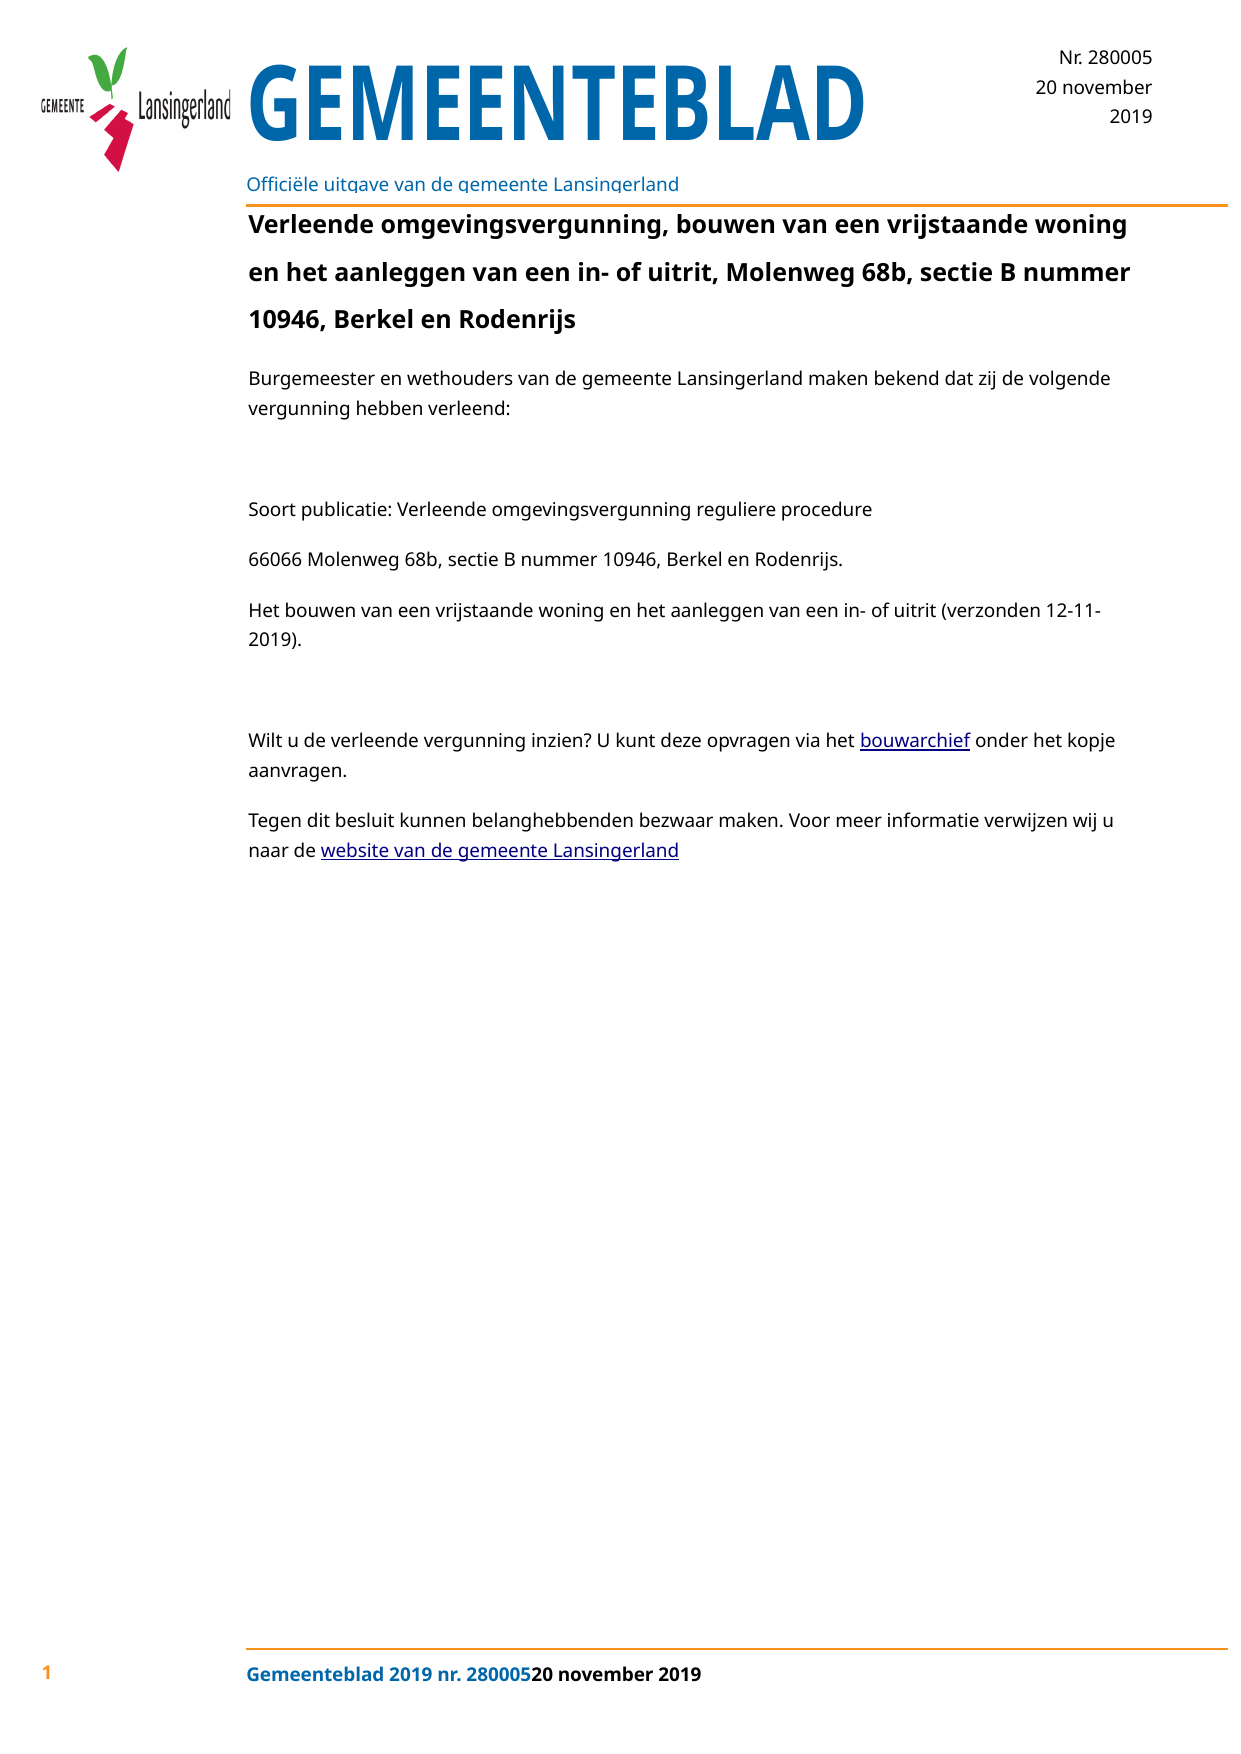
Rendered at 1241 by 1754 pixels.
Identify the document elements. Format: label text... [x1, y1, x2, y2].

text Burgemeester en wethouders van de gemeente Lansingerland maken bekend dat zij de volgende vergunning hebben verleend: [248, 366, 1152, 421]
text Soort publicatie: Verleende omgevingsvergunning reguliere procedure [248, 496, 1152, 522]
text Het bouwen van een vrijstaande woning en het aanleggen van een in- of uitrit (verzonden 12-11-2019). [248, 597, 1152, 652]
text Tegen dit besluit kunnen belanghebbenden bezwaar maken. Voor meer informatie verwijzen wij u naar de website van de gemeente Lansingerland [248, 807, 1152, 862]
text Wilt u de verleende vergunning inzien? U kunt deze opvragen via het bouwarchief onder het kopje aanvragen. [248, 727, 1152, 782]
picture [41, 47, 231, 172]
text Verleende omgevingsvergunning, bouwen van een vrijstaande woning en het aanleggen van een in- of uitrit, Molenweg 68b, sectie B nummer 10946, Berkel en Rodenrijs [248, 207, 1152, 336]
text 66066 Molenweg 68b, sectie B nummer 10946, Berkel en Rodenrijs. [248, 546, 1152, 572]
